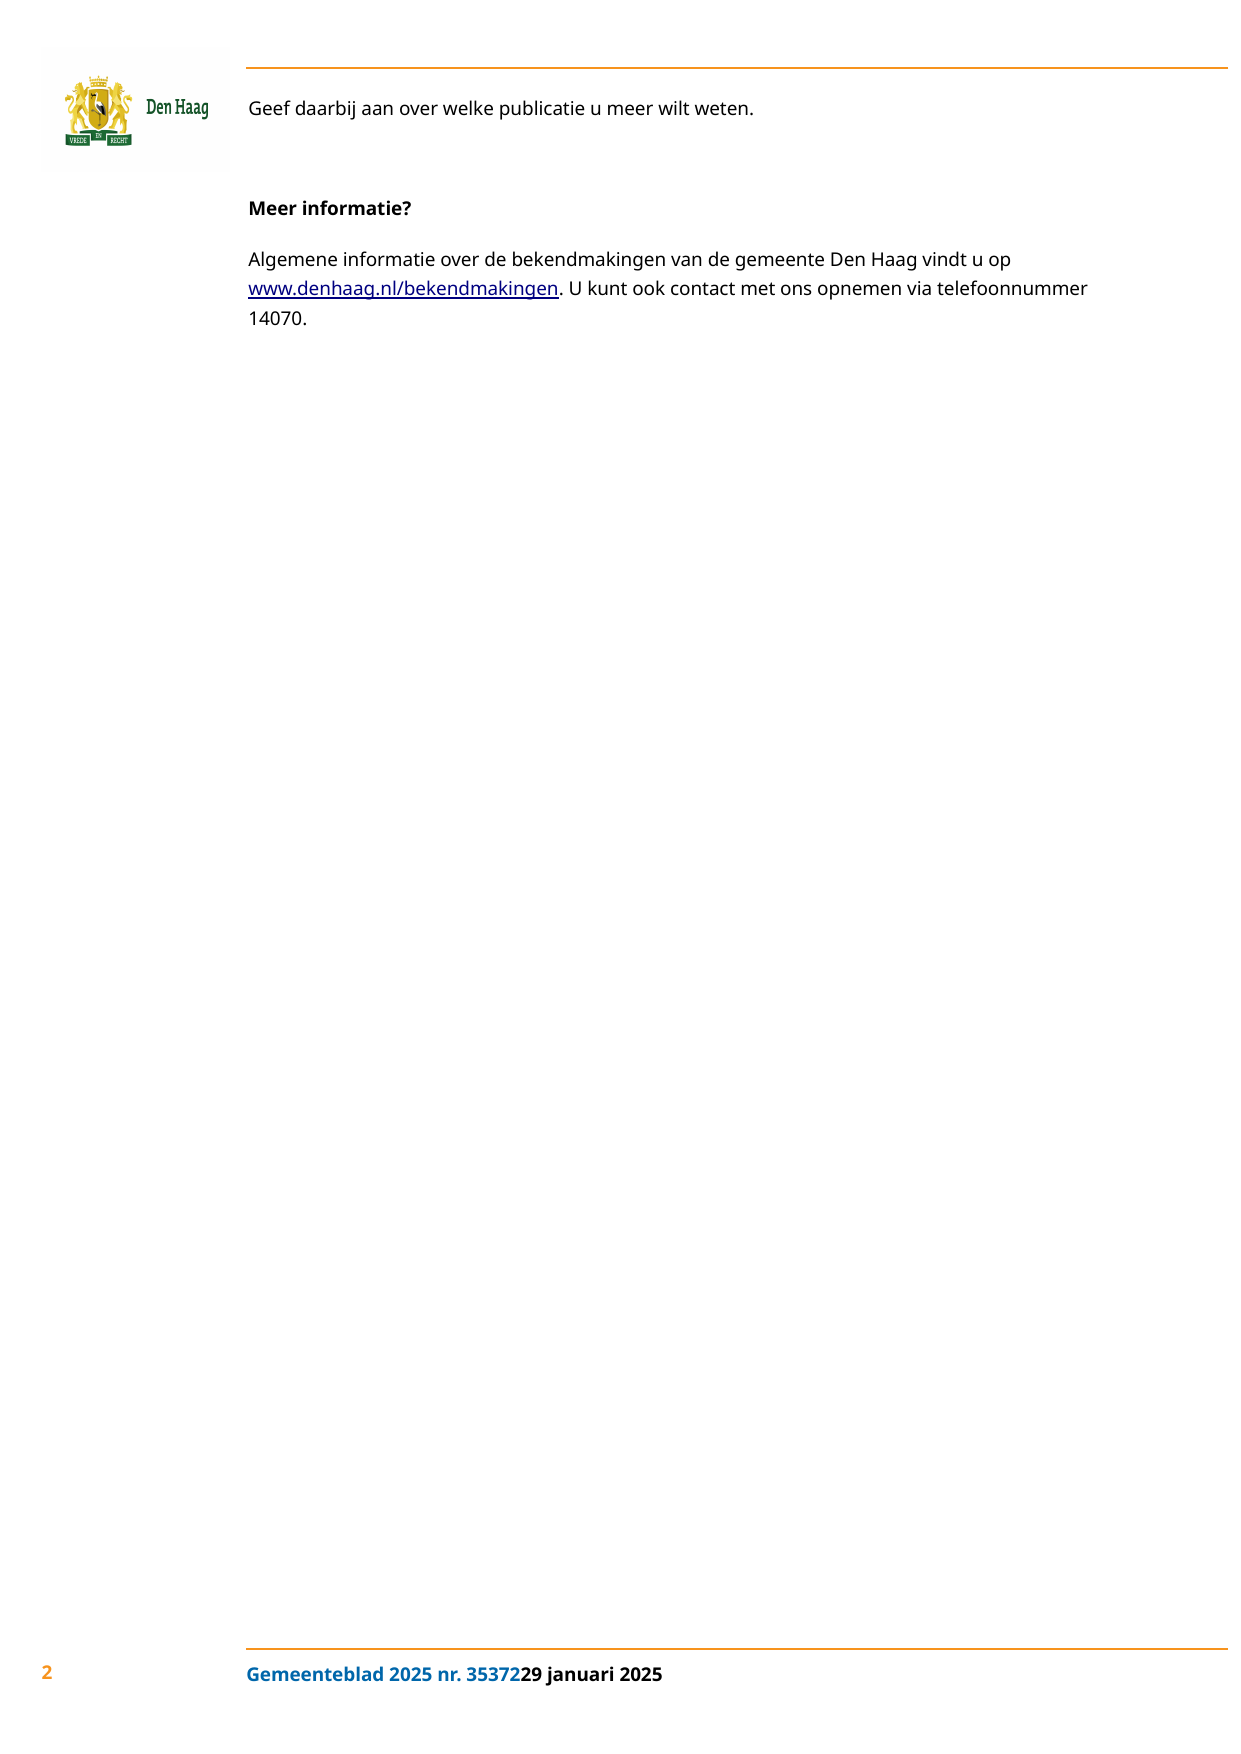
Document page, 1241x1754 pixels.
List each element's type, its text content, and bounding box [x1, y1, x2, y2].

picture [41, 47, 231, 172]
text Algemene informatie over de bekendmakingen van de gemeente Den Haag vindt u op www.denhaag.nl/bekendmakingen. U kunt ook contact met ons opnemen via telefoonnummer 14070. [248, 246, 1152, 331]
text Meer informatie? [248, 196, 1152, 221]
text Geef daarbij aan over welke publicatie u meer wilt weten. [248, 95, 1152, 121]
